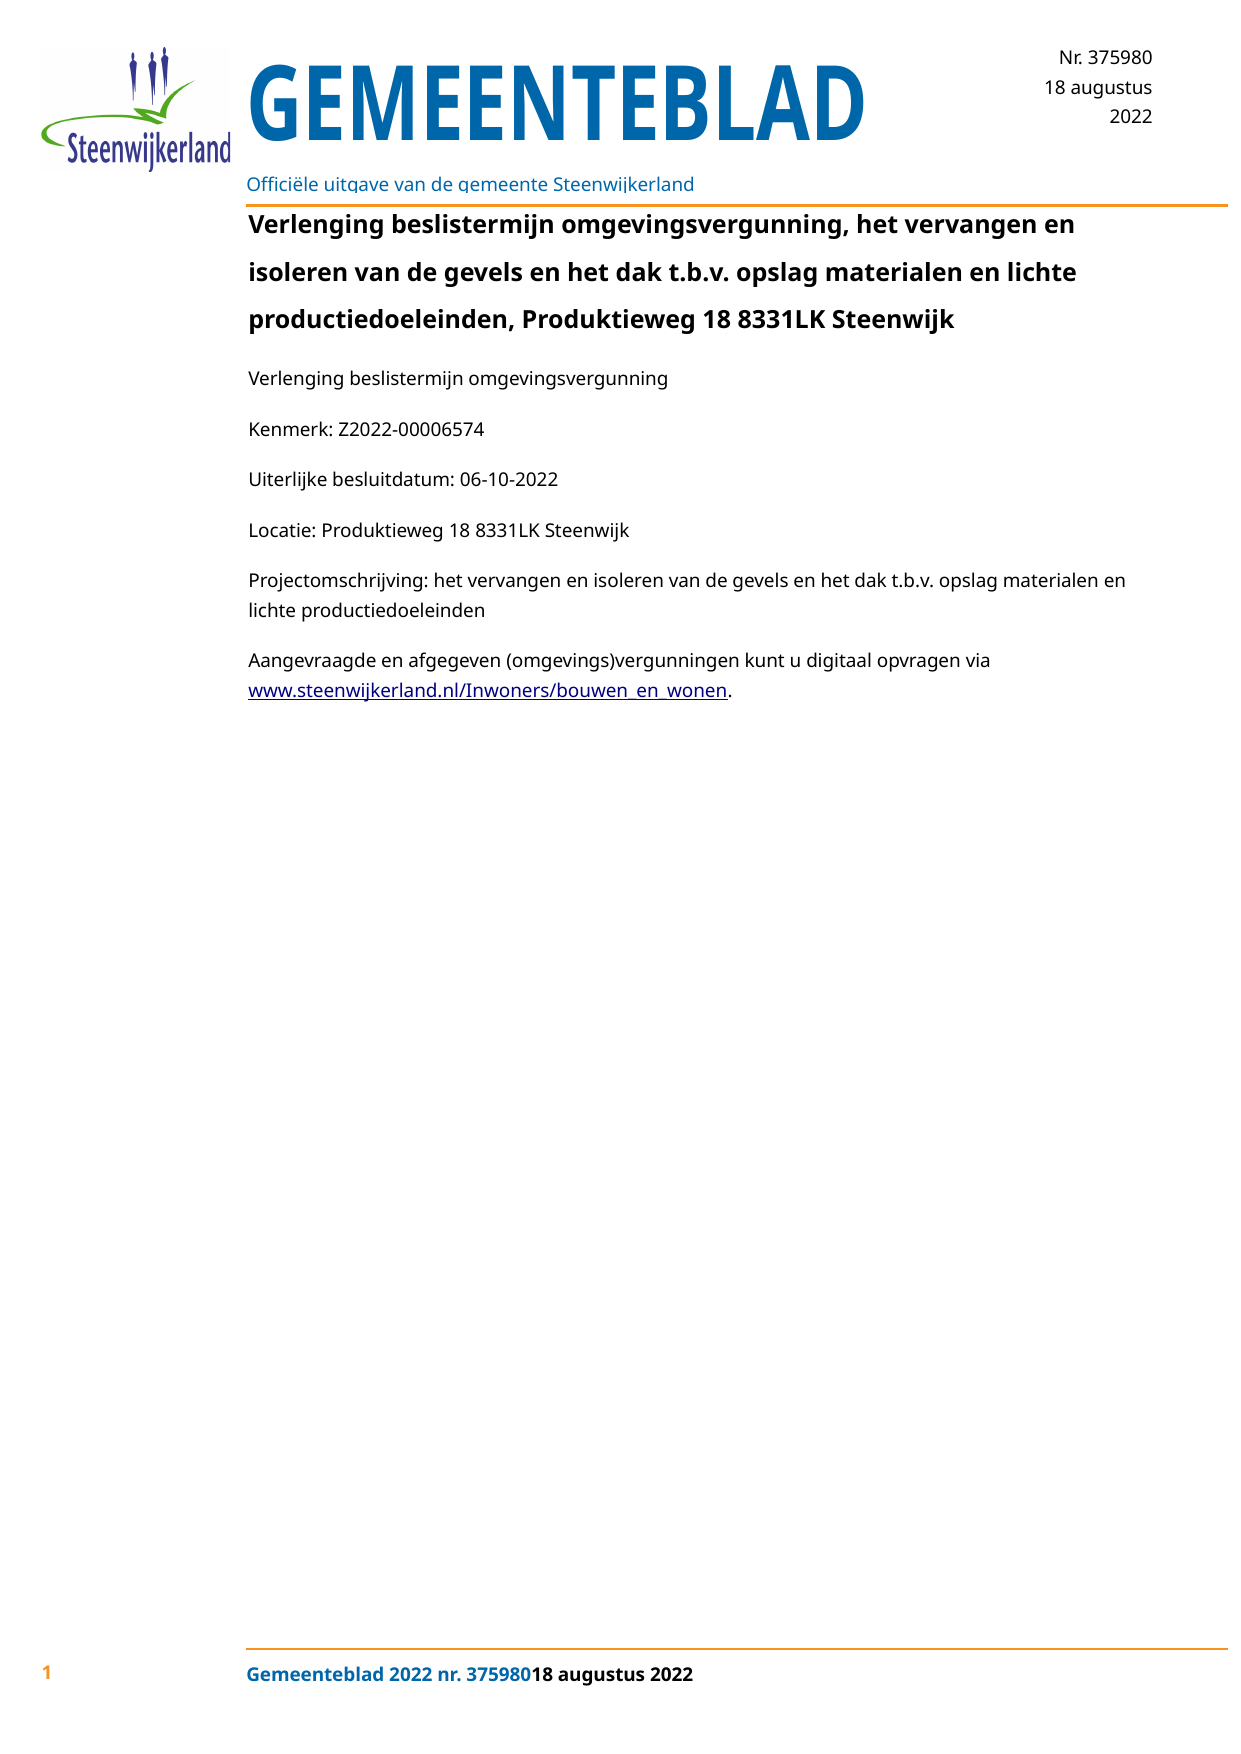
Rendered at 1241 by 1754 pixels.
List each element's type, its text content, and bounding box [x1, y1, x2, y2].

text Kenmerk: Z2022-00006574 [248, 416, 1152, 442]
text Projectomschrijving: het vervangen en isoleren van de gevels en het dak t.b.v. opslag materialen en lichte productiedoeleinden [248, 567, 1152, 622]
text Locatie: Produktieweg 18 8331LK Steenwijk [248, 517, 1152, 542]
text Verlenging beslistermijn omgevingsvergunning, het vervangen en isoleren van de gevels en het dak t.b.v. opslag materialen en lichte productiedoeleinden, Produktieweg 18 8331LK Steenwijk [248, 207, 1152, 336]
text Uiterlijke besluitdatum: 06-10-2022 [248, 466, 1152, 492]
picture [41, 47, 231, 172]
text Verlenging beslistermijn omgevingsvergunning [248, 366, 1152, 391]
text Aangevraagde en afgegeven (omgevings)vergunningen kunt u digitaal opvragen via www.steenwijkerland.nl/Inwoners/bouwen_en_wonen. [248, 647, 1152, 702]
